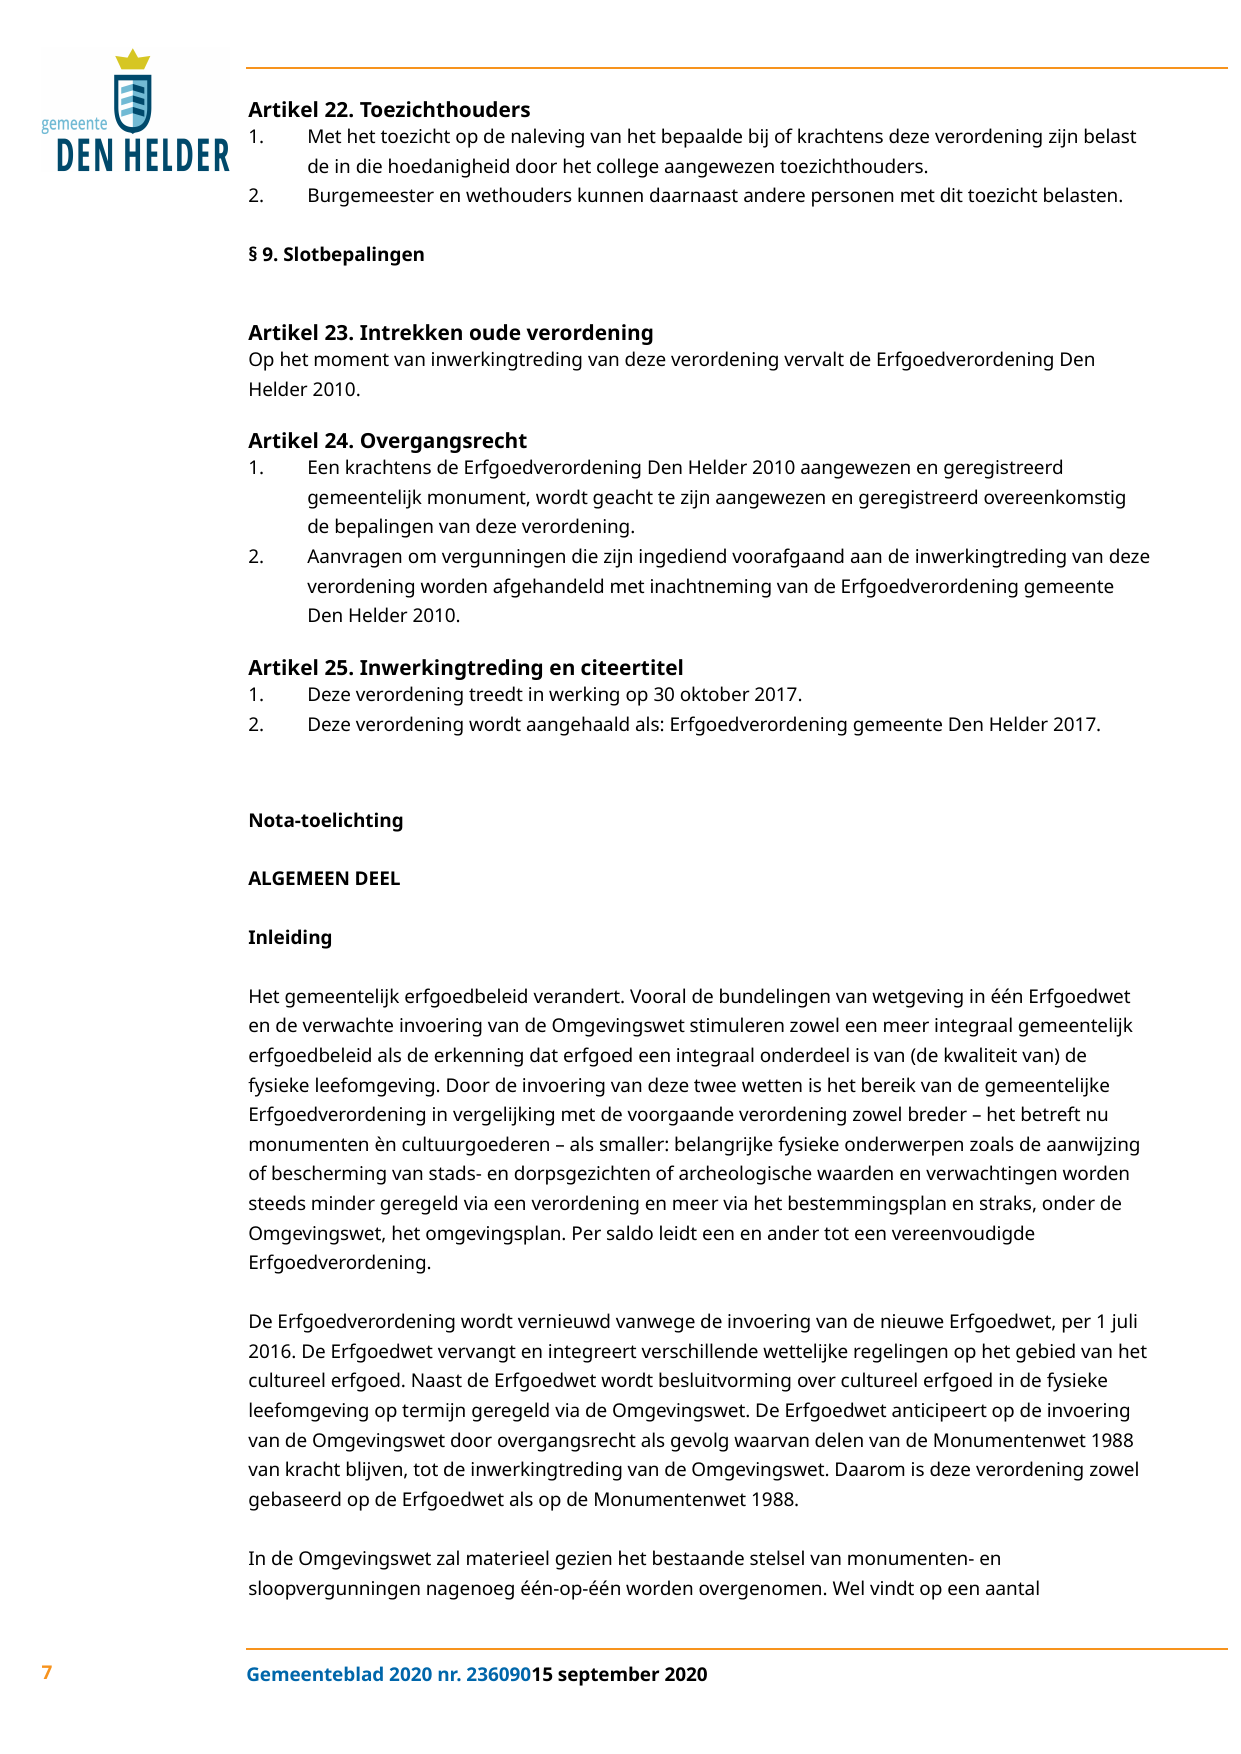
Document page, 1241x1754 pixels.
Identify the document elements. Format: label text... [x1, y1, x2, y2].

list Deze verordening treedt in werking op 30 oktober 2017. [248, 681, 1152, 707]
picture [100, 154, 106, 172]
picture [41, 47, 231, 172]
picture [220, 160, 224, 172]
text Het gemeentelijk erfgoedbeleid verandert. Vooral de bundelingen van wetgeving in één Erfgoedwet en de verwachte invoering van de Omgevingswet stimuleren zowel een meer integraal gemeentelijk erfgoedbeleid als de erkenning dat erfgoed een integraal onderdeel is van (de kwaliteit van) de fysieke leefomgeving. Door de invoering van deze twee wetten is het bereik van de gemeentelijke Erfgoedverordening in vergelijking met de voorgaande verordening zowel breder – het betreft nu monumenten èn cultuurgoederen – als smaller: belangrijke fysieke onderwerpen zoals de aanwijzing of bescherming van stads- en dorpsgezichten of archeologische waarden en verwachtingen worden steeds minder geregeld via een verordening en meer via het bestemmingsplan en straks, onder de Omgevingswet, het omgevingsplan. Per saldo leidt een en ander tot een vereenvoudigde Erfgoedverordening. [248, 983, 1152, 1275]
text Artikel 25. Inwerkingtreding en citeertitel [248, 653, 1152, 681]
list Een krachtens de Erfgoedverordening Den Helder 2010 aangewezen en geregistreerd gemeentelijk monument, wordt geacht te zijn aangewezen en geregistreerd overeenkomstig de bepalingen van deze verordening. [248, 454, 1152, 539]
text § 9. Slotbepalingen [248, 242, 1152, 267]
text Artikel 22. Toezichthouders [248, 95, 1152, 123]
picture [63, 144, 68, 165]
text De Erfgoedverordening wordt vernieuwd vanwege de invoering van de nieuwe Erfgoedwet, per 1 juli 2016. De Erfgoedwet vervangt en integreert verschillende wettelijke regelingen op het gebied van het cultureel erfgoed. Naast de Erfgoedwet wordt besluitvorming over cultureel erfgoed in de fysieke leefomgeving op termijn geregeld via de Omgevingswet. De Erfgoedwet anticipeert op de invoering van de Omgevingswet door overgangsrecht als gevolg waarvan delen van de Monumentenwet 1988 van kracht blijven, tot de inwerkingtreding van de Omgevingswet. Daarom is deze verordening zowel gebaseerd op de Erfgoedwet als op de Monumentenwet 1988. [248, 1308, 1152, 1512]
list Burgemeester en wethouders kunnen daarnaast andere personen met dit toezicht belasten. [248, 182, 1152, 208]
picture [130, 157, 135, 172]
list Deze verordening wordt aangehaald als: Erfgoedverordening gemeente Den Helder 2017. [248, 711, 1152, 737]
text Artikel 23. Intrekken oude verordening [248, 318, 1152, 346]
text In de Omgevingswet zal materieel gezien het bestaande stelsel van monumenten- en sloopvergunningen nagenoeg één-op-één worden overgenomen. Wel vindt op een aantal [248, 1545, 1152, 1600]
text Artikel 24. Overgangsrecht [248, 426, 1152, 454]
list Met het toezicht op de naleving van het bepaalde bij of krachtens deze verordening zijn belast de in die hoedanigheid door het college aangewezen toezichthouders. [248, 123, 1152, 178]
text Op het moment van inwerkingtreding van deze verordening vervalt de Erfgoedverordening Den Helder 2010. [248, 346, 1152, 401]
text Nota-toelichting [248, 796, 1152, 836]
text Inleiding [248, 924, 1152, 949]
picture [182, 144, 187, 165]
list Aanvragen om vergunningen die zijn ingediend voorafgaand aan de inwerkingtreding van deze verordening worden afgehandeld met inachtneming van de Erfgoedverordening gemeente Den Helder 2010. [248, 543, 1152, 628]
text ALGEMEEN DEEL [248, 865, 1152, 890]
